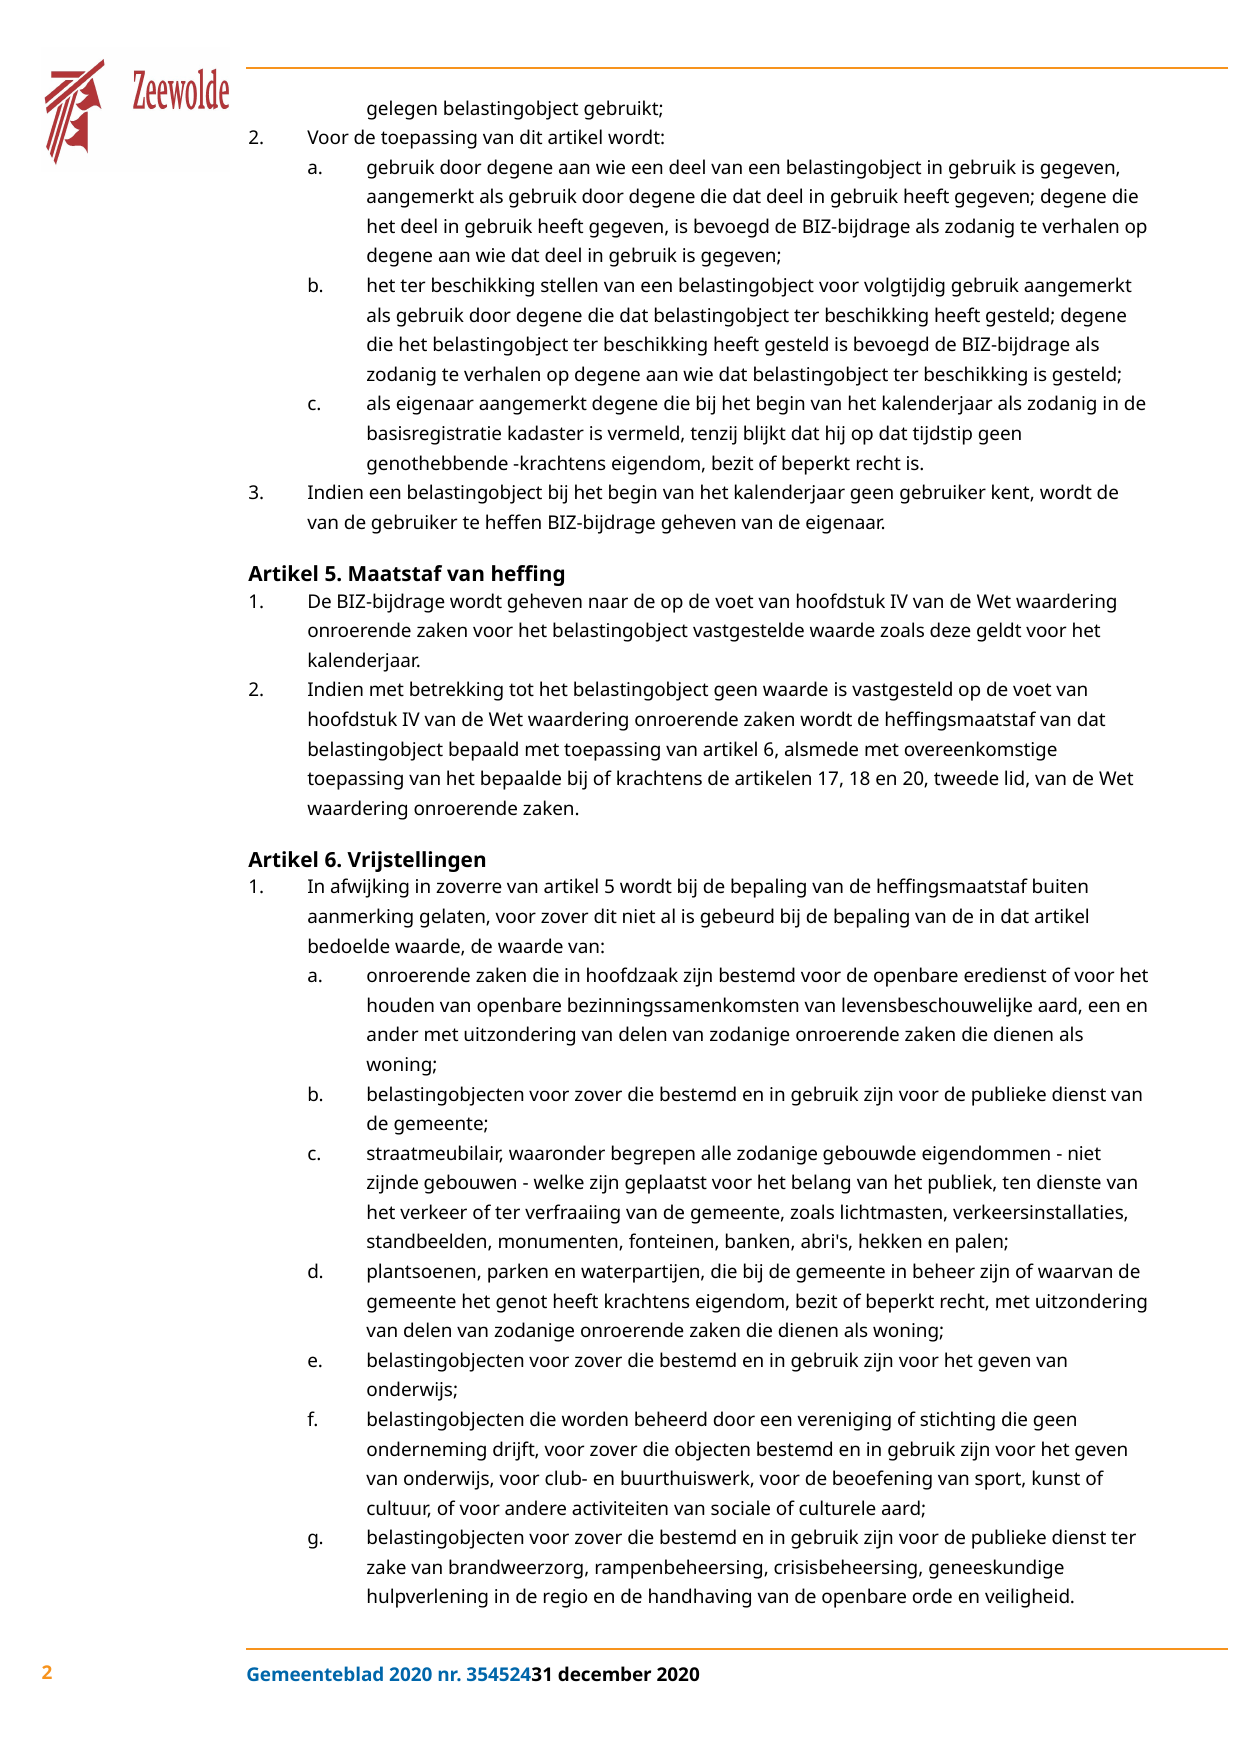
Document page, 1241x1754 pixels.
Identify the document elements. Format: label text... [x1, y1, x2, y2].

list De BIZ-bijdrage wordt geheven naar de op de voet van hoofdstuk IV van de Wet waardering onroerende zaken voor het belastingobject vastgestelde waarde zoals deze geldt voor het kalenderjaar. [248, 588, 1152, 673]
list als eigenaar aangemerkt degene die bij het begin van het kalenderjaar als zodanig in de basisregistratie kadaster is vermeld, tenzij blijkt dat hij op dat tijdstip geen genothebbende -krachtens eigendom, bezit of beperkt recht is. [307, 391, 1152, 476]
list Voor de toepassing van dit artikel wordt: [248, 124, 1152, 150]
list onroerende zaken die in hoofdzaak zijn bestemd voor de openbare eredienst of voor het houden van openbare bezinningssamenkomsten van levensbeschouwelijke aard, een en ander met uitzondering van delen van zodanige onroerende zaken die dienen als woning; [307, 962, 1152, 1077]
list belastingobjecten die worden beheerd door een vereniging of stichting die geen onderneming drijft, voor zover die objecten bestemd en in gebruik zijn voor het geven van onderwijs, voor club- en buurthuiswerk, voor de beoefening van sport, kunst of cultuur, of voor andere activiteiten van sociale of culturele aard; [307, 1406, 1152, 1521]
list gebruik door degene aan wie een deel van een belastingobject in gebruik is gegeven, aangemerkt als gebruik door degene die dat deel in gebruik heeft gegeven; degene die het deel in gebruik heeft gegeven, is bevoegd de BIZ-bijdrage als zodanig te verhalen op degene aan wie dat deel in gebruik is gegeven; [307, 154, 1152, 268]
list plantsoenen, parken en waterpartijen, die bij de gemeente in beheer zijn of waarvan de gemeente het genot heeft krachtens eigendom, bezit of beperkt recht, met uitzondering van delen van zodanige onroerende zaken die dienen als woning; [307, 1258, 1152, 1343]
list Indien een belastingobject bij het begin van het kalenderjaar geen gebruiker kent, wordt de van de gebruiker te heffen BIZ-bijdrage geheven van de eigenaar. [248, 479, 1152, 535]
text Artikel 5. Maatstaf van heffing [248, 559, 1152, 588]
list gelegen belastingobject gebruikt; [307, 95, 1152, 121]
list belastingobjecten voor zover die bestemd en in gebruik zijn voor de publieke dienst van de gemeente; [307, 1081, 1152, 1136]
list In afwijking in zoverre van artikel 5 wordt bij de bepaling van de heffingsmaatstaf buiten aanmerking gelaten, voor zover dit niet al is gebeurd bij de bepaling van de in dat artikel bedoelde waarde, de waarde van: [248, 874, 1152, 959]
list straatmeubilair, waaronder begrepen alle zodanige gebouwde eigendommen - niet zijnde gebouwen - welke zijn geplaatst voor het belang van het publiek, ten dienste van het verkeer of ter verfraaiing van de gemeente, zoals lichtmasten, verkeersinstallaties, standbeelden, monumenten, fonteinen, banken, abri's, hekken en palen; [307, 1140, 1152, 1254]
text Artikel 6. Vrijstellingen [248, 845, 1152, 874]
picture [41, 47, 231, 172]
list Indien met betrekking tot het belastingobject geen waarde is vastgesteld op de voet van hoofdstuk IV van de Wet waardering onroerende zaken wordt de heffingsmaatstaf van dat belastingobject bepaald met toepassing van artikel 6, alsmede met overeenkomstige toepassing van het bepaalde bij of krachtens de artikelen 17, 18 en 20, tweede lid, van de Wet waardering onroerende zaken. [248, 677, 1152, 821]
list belastingobjecten voor zover die bestemd en in gebruik zijn voor de publieke dienst ter zake van brandweerzorg, rampenbeheersing, crisisbeheersing, geneeskundige hulpverlening in de regio en de handhaving van de openbare orde en veiligheid. [307, 1524, 1152, 1609]
list belastingobjecten voor zover die bestemd en in gebruik zijn voor het geven van onderwijs; [307, 1347, 1152, 1402]
list het ter beschikking stellen van een belastingobject voor volgtijdig gebruik aangemerkt als gebruik door degene die dat belastingobject ter beschikking heeft gesteld; degene die het belastingobject ter beschikking heeft gesteld is bevoegd de BIZ-bijdrage als zodanig te verhalen op degene aan wie dat belastingobject ter beschikking is gesteld; [307, 272, 1152, 387]
